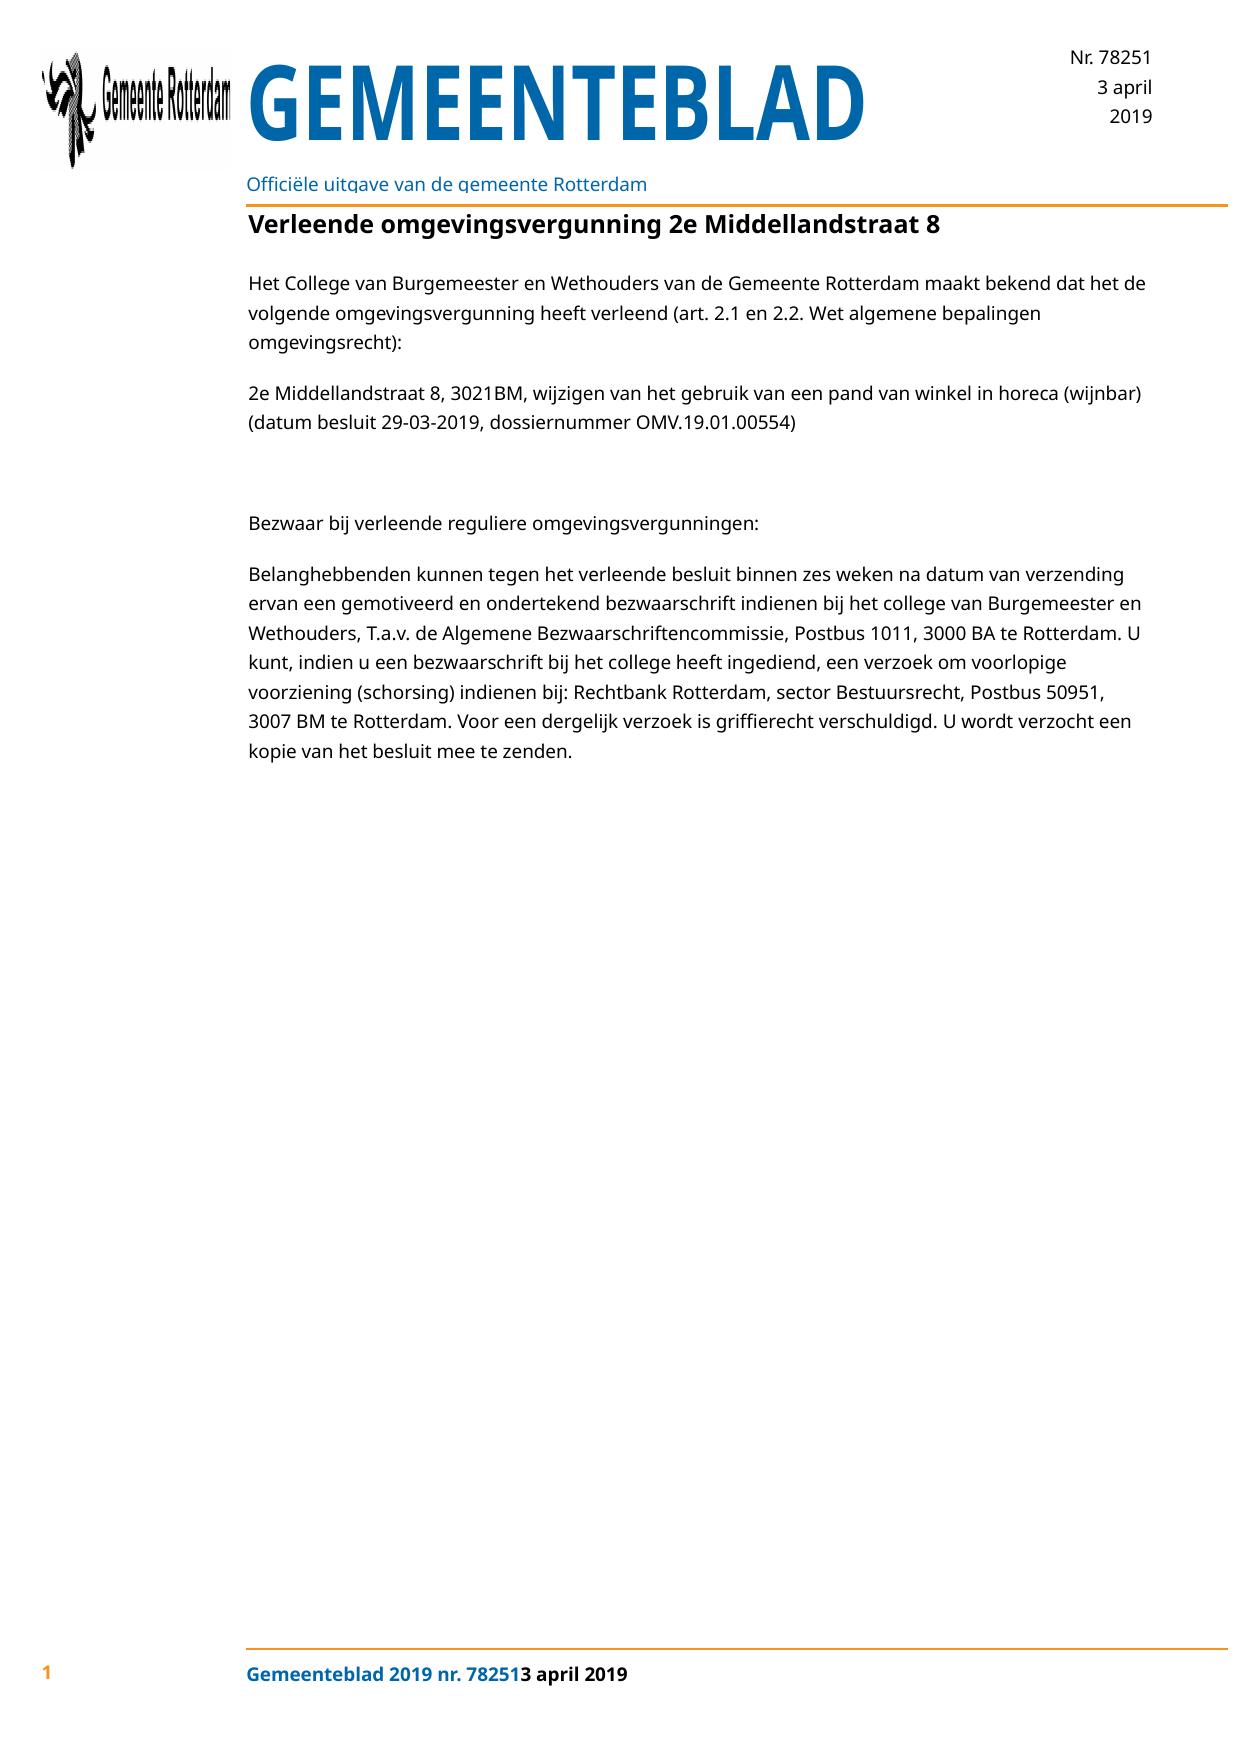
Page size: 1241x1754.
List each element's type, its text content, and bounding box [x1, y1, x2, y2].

text Bezwaar bij verleende reguliere omgevingsvergunningen: [248, 510, 1152, 536]
text Het College van Burgemeester en Wethouders van de Gemeente Rotterdam maakt bekend dat het de volgende omgevingsvergunning heeft verleend (art. 2.1 en 2.2. Wet algemene bepalingen omgevingsrecht): [248, 270, 1152, 355]
text Belanghebbenden kunnen tegen het verleende besluit binnen zes weken na datum van verzending ervan een gemotiveerd en ondertekend bezwaarschrift indienen bij het college van Burgemeester en Wethouders, T.a.v. de Algemene Bezwaarschriftencommissie, Postbus 1011, 3000 BA te Rotterdam. U kunt, indien u een bezwaarschrift bij het college heeft ingediend, een verzoek om voorlopige voorziening (schorsing) indienen bij: Rechtbank Rotterdam, sector Bestuursrecht, Postbus 50951, 3007 BM te Rotterdam. Voor een dergelijk verzoek is griffierecht verschuldigd. U wordt verzocht een kopie van het besluit mee te zenden. [248, 561, 1152, 764]
text Verleende omgevingsvergunning 2e Middellandstraat 8 [248, 207, 1152, 241]
picture [41, 47, 231, 172]
text 2e Middellandstraat 8, 3021BM, wijzigen van het gebruik van een pand van winkel in horeca (wijnbar) (datum besluit 29-03-2019, dossiernummer OMV.19.01.00554) [248, 380, 1152, 435]
